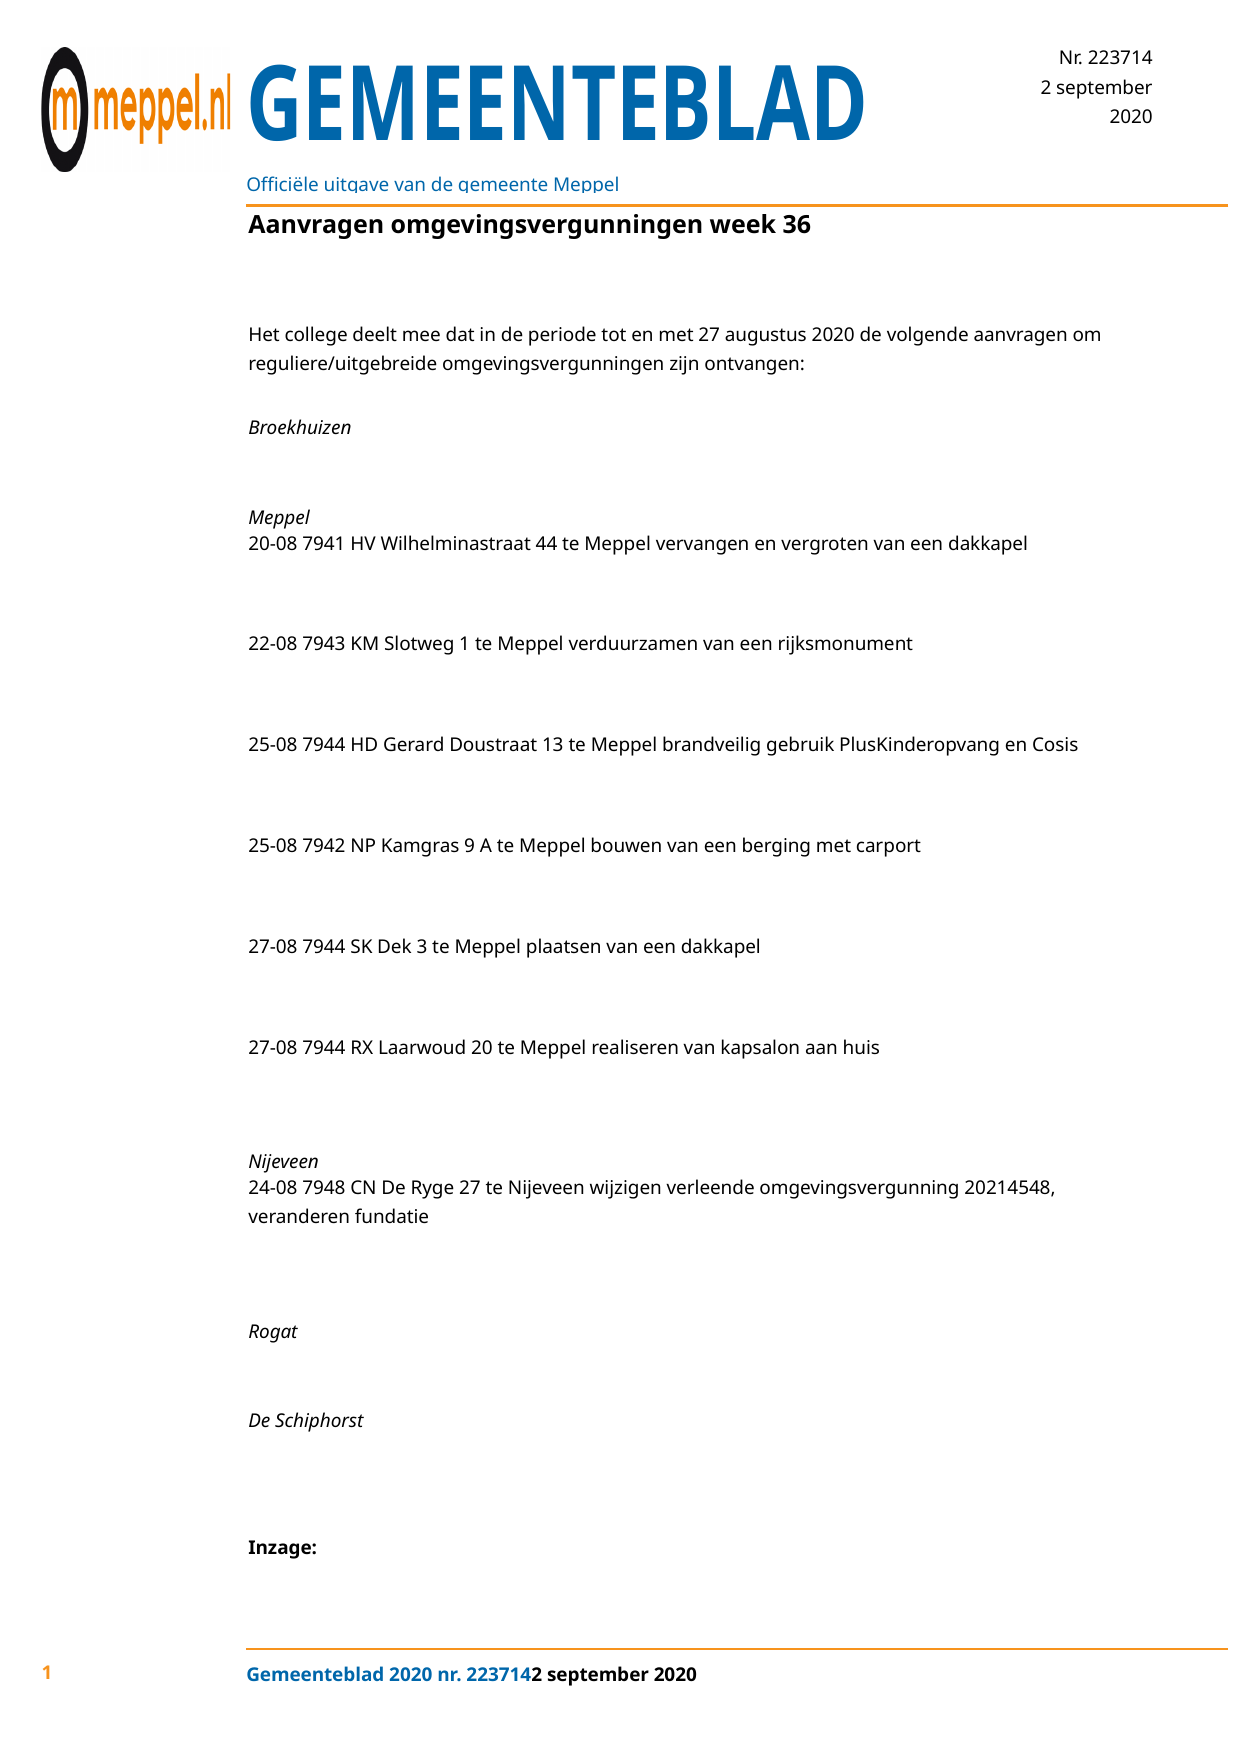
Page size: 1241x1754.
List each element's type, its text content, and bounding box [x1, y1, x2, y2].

picture [41, 47, 231, 172]
text 27-08 7944 RX Laarwoud 20 te Meppel realiseren van kapsalon aan huis [248, 1034, 1152, 1059]
text Het college deelt mee dat in de periode tot en met 27 augustus 2020 de volgende aanvragen om reguliere/uitgebreide omgevingsvergunningen zijn ontvangen: [248, 321, 1152, 376]
text Aanvragen omgevingsvergunningen week 36 [248, 207, 1152, 241]
text Inzage: [248, 1534, 1152, 1560]
text 22-08 7943 KM Slotweg 1 te Meppel verduurzamen van een rijksmonument [248, 631, 1152, 656]
text 25-08 7944 HD Gerard Doustraat 13 te Meppel brandveilig gebruik PlusKinderopvang en Cosis [248, 731, 1152, 757]
text 27-08 7944 SK Dek 3 te Meppel plaatsen van een dakkapel [248, 933, 1152, 959]
text 20-08 7941 HV Wilhelminastraat 44 te Meppel vervangen en vergroten van een dakkapel [248, 530, 1152, 555]
text 24-08 7948 CN De Ryge 27 te Nijeveen wijzigen verleende omgevingsvergunning 20214548, veranderen fundatie [248, 1174, 1152, 1229]
text De Schiphorst [248, 1408, 1152, 1433]
text Meppel [248, 504, 1152, 530]
text Rogat [248, 1318, 1152, 1344]
text Broekhuizen [248, 414, 1152, 440]
text Nijeveen [248, 1148, 1152, 1174]
text 25-08 7942 NP Kamgras 9 A te Meppel bouwen van een berging met carport [248, 832, 1152, 858]
